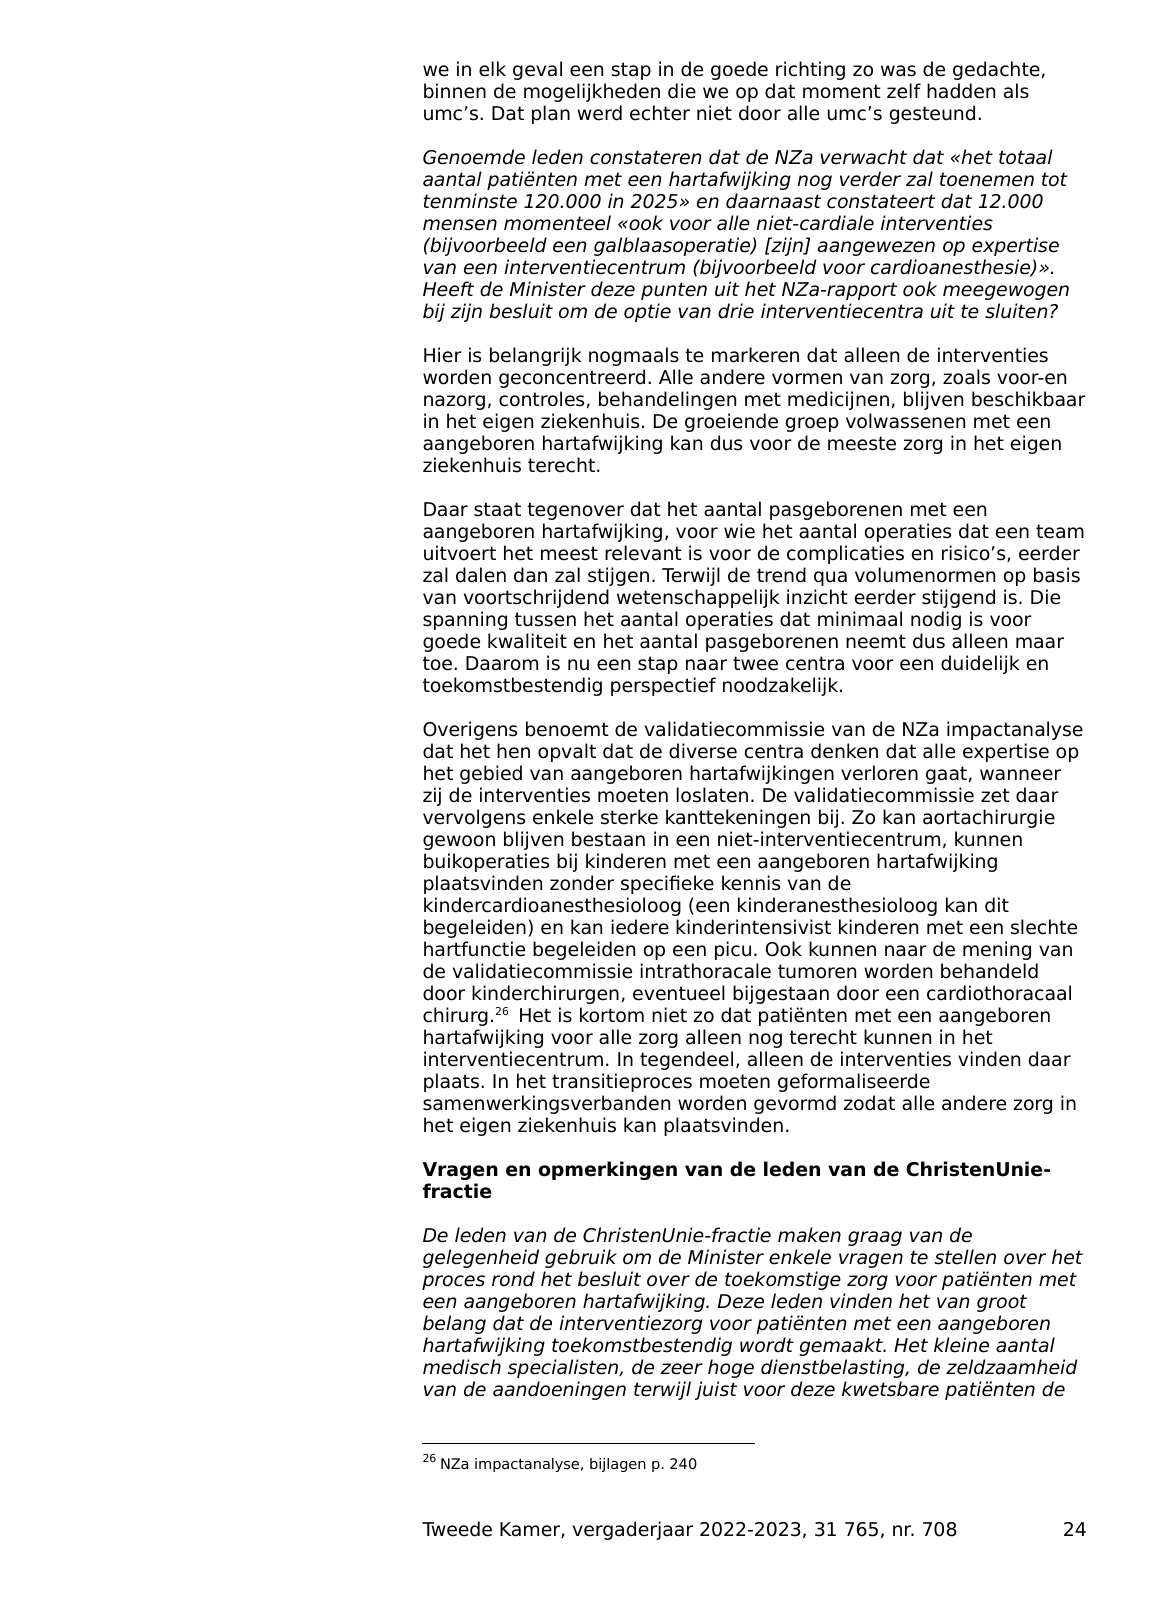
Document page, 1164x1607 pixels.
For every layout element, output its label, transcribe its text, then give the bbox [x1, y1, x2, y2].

text NZa impactanalyse, bijlagen p. 240 [422, 1452, 1087, 1474]
text Overigens benoemt de validatiecommissie van de NZa impactanalyse dat het hen opvalt dat de diverse centra denken dat alle expertise op het gebied van aangeboren hartafwijkingen verloren gaat, wanneer zij de interventies moeten loslaten. De validatiecommissie zet daar vervolgens enkele sterke kanttekeningen bij. Zo kan aortachirurgie gewoon blijven bestaan in een niet-interventiecentrum, kunnen buikoperaties bij kinderen met een aangeboren hartafwijking plaatsvinden zonder specifieke kennis van de kindercardioanesthesioloog (een kinderanesthesioloog kan dit begeleiden) en kan iedere kinderintensivist kinderen met een slechte hartfunctie begeleiden op een picu. Ook kunnen naar de mening van de validatiecommissie intrathoracale tumoren worden behandeld door kinderchirurgen, eventueel bijgestaan door een cardiothoracaal chirurg. Het is kortom niet zo dat patiënten met een aangeboren hartafwijking voor alle zorg alleen nog terecht kunnen in het interventiecentrum. In tegendeel, alleen de interventies vinden daar plaats. In het transitieproces moeten geformaliseerde samenwerkingsverbanden worden gevormd zodat alle andere zorg in het eigen ziekenhuis kan plaatsvinden. [422, 719, 1087, 1137]
text De leden van de ChristenUnie-fractie maken graag van de gelegenheid gebruik om de Minister enkele vragen te stellen over het proces rond het besluit over de toekomstige zorg voor patiënten met een aangeboren hartafwijking. Deze leden vinden het van groot belang dat de interventiezorg voor patiënten met een aangeboren hartafwijking toekomstbestendig wordt gemaakt. Het kleine aantal medisch specialisten, de zeer hoge dienstbelasting, de zeldzaamheid van de aandoeningen terwijl juist voor deze kwetsbare patiënten de [422, 1225, 1087, 1401]
subtitle Vragen en opmerkingen van de leden van de ChristenUnie-fractie [422, 1159, 1087, 1203]
text Hier is belangrijk nogmaals te markeren dat alleen de interventies worden geconcentreerd. Alle andere vormen van zorg, zoals voor-en nazorg, controles, behandelingen met medicijnen, blijven beschikbaar in het eigen ziekenhuis. De groeiende groep volwassenen met een aangeboren hartafwijking kan dus voor de meeste zorg in het eigen ziekenhuis terecht. [422, 345, 1087, 477]
text Genoemde leden constateren dat de NZa verwacht dat «het totaal aantal patiënten met een hartafwijking nog verder zal toenemen tot tenminste 120.000 in 2025» en daarnaast constateert dat 12.000 mensen momenteel «ook voor alle niet-cardiale interventies (bijvoorbeeld een galblaasoperatie) [zijn] aangewezen op expertise van een interventiecentrum (bijvoorbeeld voor cardioanesthesie)». Heeft de Minister deze punten uit het NZa-rapport ook meegewogen bij zijn besluit om de optie van drie interventiecentra uit te sluiten? [422, 147, 1087, 323]
text we in elk geval een stap in de goede richting zo was de gedachte, binnen de mogelijkheden die we op dat moment zelf hadden als umc’s. Dat plan werd echter niet door alle umc’s gesteund. [422, 59, 1087, 125]
text Daar staat tegenover dat het aantal pasgeborenen met een aangeboren hartafwijking, voor wie het aantal operaties dat een team uitvoert het meest relevant is voor de complicaties en risico’s, eerder zal dalen dan zal stijgen. Terwijl de trend qua volumenormen op basis van voortschrijdend wetenschappelijk inzicht eerder stijgend is. Die spanning tussen het aantal operaties dat minimaal nodig is voor goede kwaliteit en het aantal pasgeborenen neemt dus alleen maar toe. Daarom is nu een stap naar twee centra voor een duidelijk en toekomstbestendig perspectief noodzakelijk. [422, 499, 1087, 697]
